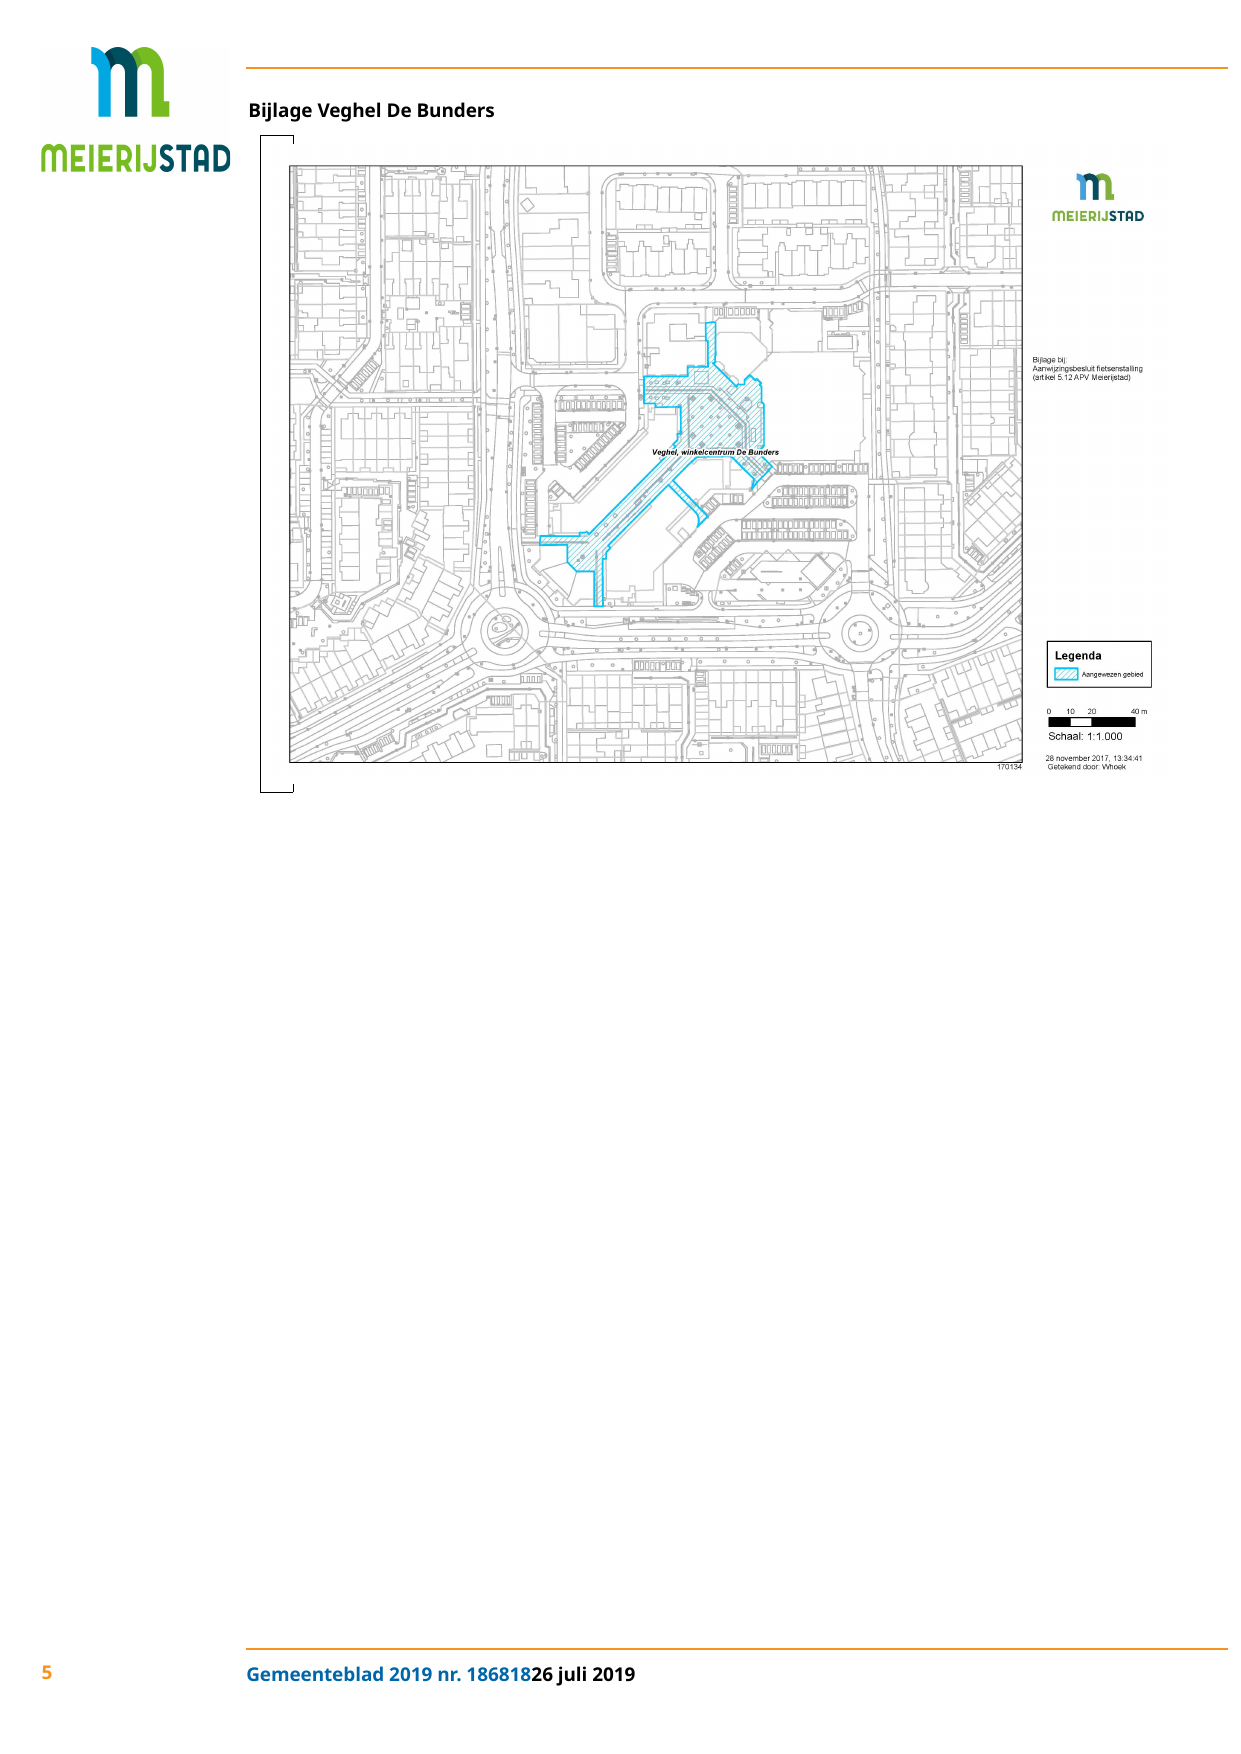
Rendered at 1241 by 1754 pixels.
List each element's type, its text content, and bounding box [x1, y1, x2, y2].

picture [41, 47, 231, 172]
text Bijlage Veghel De Bunders [248, 95, 1152, 123]
picture [268, 144, 1173, 784]
